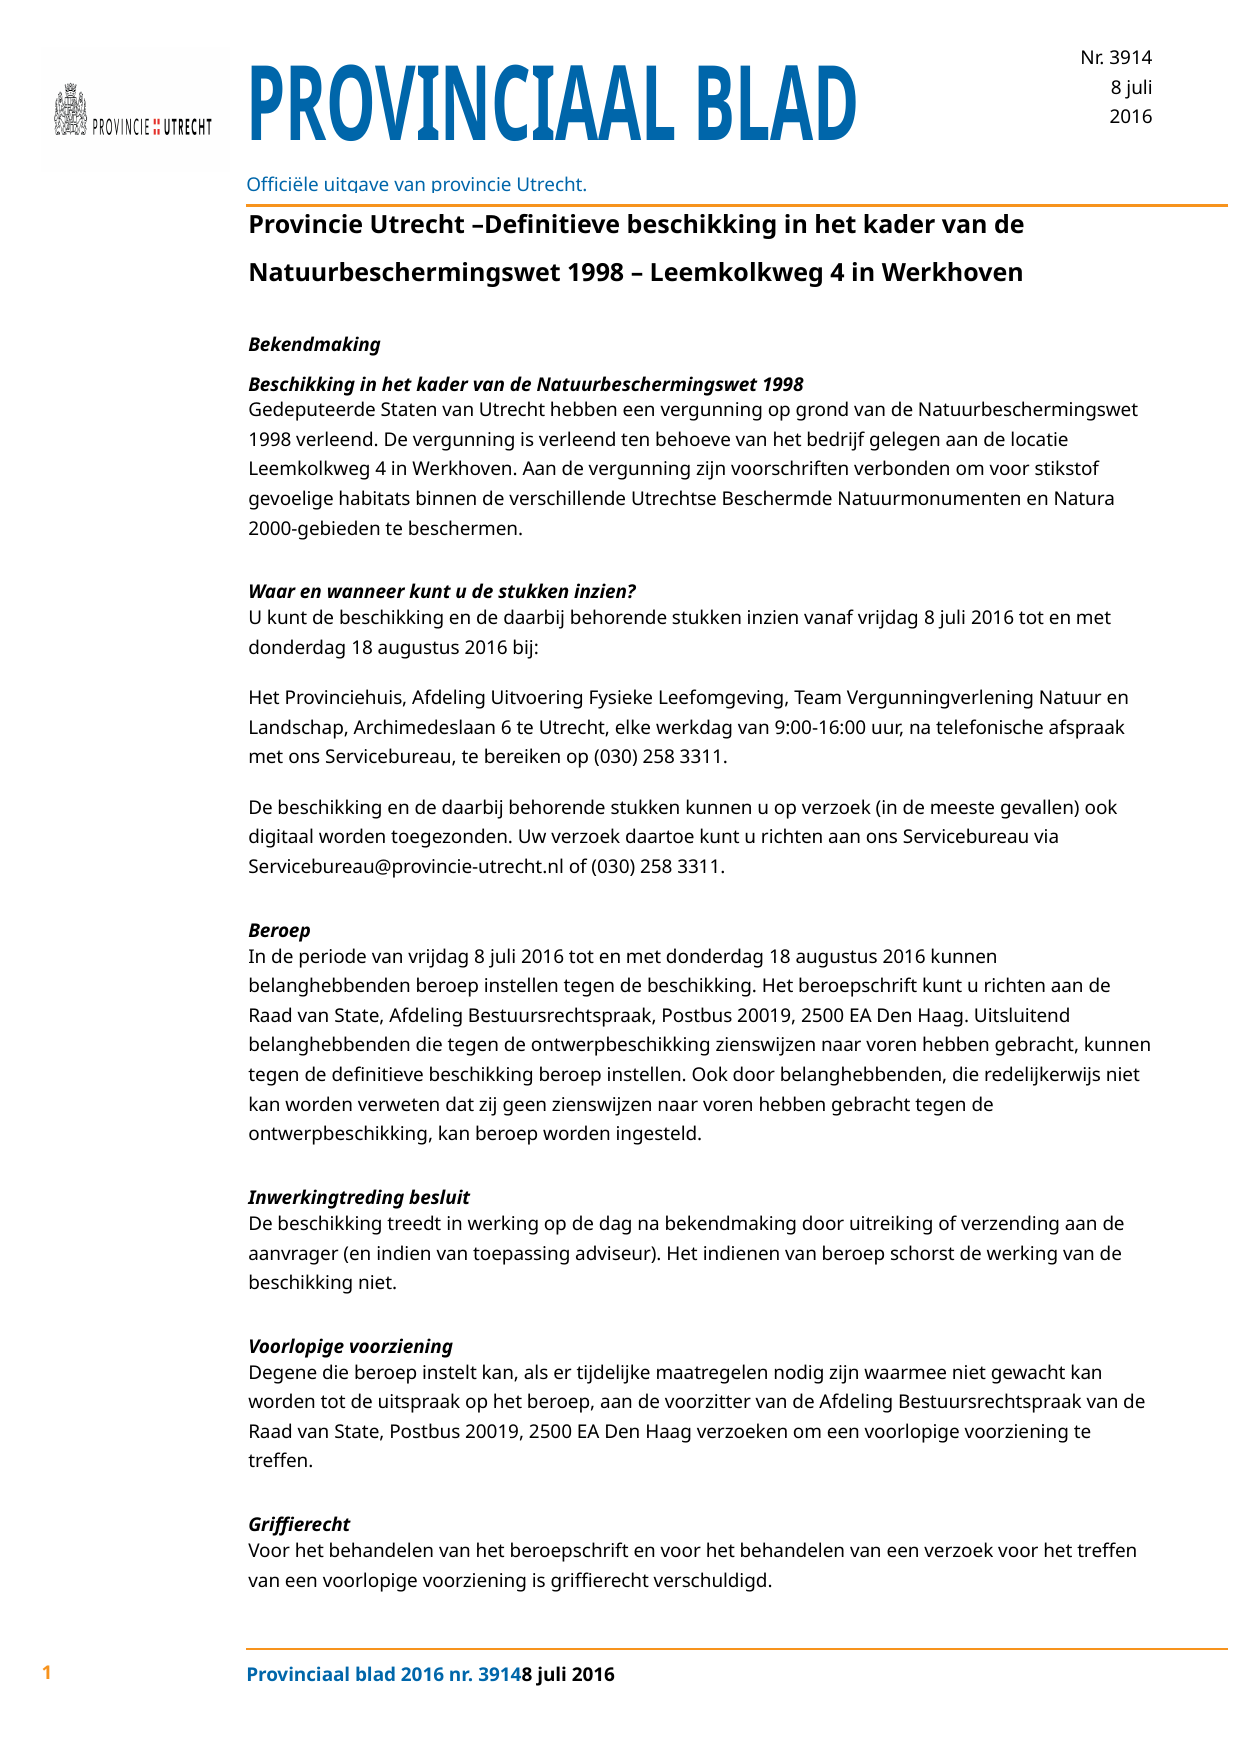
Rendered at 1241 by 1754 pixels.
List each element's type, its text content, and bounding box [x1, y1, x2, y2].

text Voorlopige voorziening [248, 1333, 1152, 1359]
text De beschikking en de daarbij behorende stukken kunnen u op verzoek (in de meeste gevallen) ook digitaal worden toegezonden. Uw verzoek daartoe kunt u richten aan ons Servicebureau via Servicebureau@provincie-utrecht.nl of (030) 258 3311. [248, 794, 1152, 879]
text Beroep [248, 917, 1152, 943]
text Voor het behandelen van het beroepschrift en voor het behandelen van een verzoek voor het treffen van een voorlopige voorziening is griffierecht verschuldigd. [248, 1537, 1152, 1593]
text Waar en wanneer kunt u de stukken inzien? [248, 579, 1152, 604]
text In de periode van vrijdag 8 juli 2016 tot en met donderdag 18 augustus 2016 kunnen belanghebbenden beroep instellen tegen de beschikking. Het beroepschrift kunt u richten aan de Raad van State, Afdeling Bestuursrechtspraak, Postbus 20019, 2500 EA Den Haag. Uitsluitend belanghebbenden die tegen de ontwerpbeschikking zienswijzen naar voren hebben gebracht, kunnen tegen de definitieve beschikking beroep instellen. Ook door belanghebbenden, die redelijkerwijs niet kan worden verweten dat zij geen zienswijzen naar voren hebben gebracht tegen de ontwerpbeschikking, kan beroep worden ingesteld. [248, 943, 1152, 1146]
text U kunt de beschikking en de daarbij behorende stukken inzien vanaf vrijdag 8 juli 2016 tot en met donderdag 18 augustus 2016 bij: [248, 604, 1152, 660]
text Bekendmaking [248, 331, 1152, 357]
picture [41, 47, 231, 172]
text De beschikking treedt in werking op de dag na bekendmaking door uitreiking of verzending aan de aanvrager (en indien van toepassing adviseur). Het indienen van beroep schorst de werking van de beschikking niet. [248, 1210, 1152, 1295]
text Het Provinciehuis, Afdeling Uitvoering Fysieke Leefomgeving, Team Vergunningverlening Natuur en Landschap, Archimedeslaan 6 te Utrecht, elke werkdag van 9:00-16:00 uur, na telefonische afspraak met ons Servicebureau, te bereiken op (030) 258 3311. [248, 684, 1152, 769]
text Beschikking in het kader van de Natuurbeschermingswet 1998 [248, 371, 1152, 396]
text Griffierecht [248, 1512, 1152, 1537]
text Provincie Utrecht –Definitieve beschikking in het kader van de Natuurbeschermingswet 1998 – Leemkolkweg 4 in Werkhoven [248, 207, 1152, 288]
text Degene die beroep instelt kan, als er tijdelijke maatregelen nodig zijn waarmee niet gewacht kan worden tot de uitspraak op het beroep, aan de voorzitter van de Afdeling Bestuursrechtspraak van de Raad van State, Postbus 20019, 2500 EA Den Haag verzoeken om een voorlopige voorziening te treffen. [248, 1359, 1152, 1473]
text Gedeputeerde Staten van Utrecht hebben een vergunning op grond van de Natuurbeschermingswet 1998 verleend. De vergunning is verleend ten behoeve van het bedrijf gelegen aan de locatie Leemkolkweg 4 in Werkhoven. Aan de vergunning zijn voorschriften verbonden om voor stikstof gevoelige habitats binnen de verschillende Utrechtse Beschermde Natuurmonumenten en Natura 2000-gebieden te beschermen. [248, 396, 1152, 541]
text Inwerkingtreding besluit [248, 1184, 1152, 1210]
